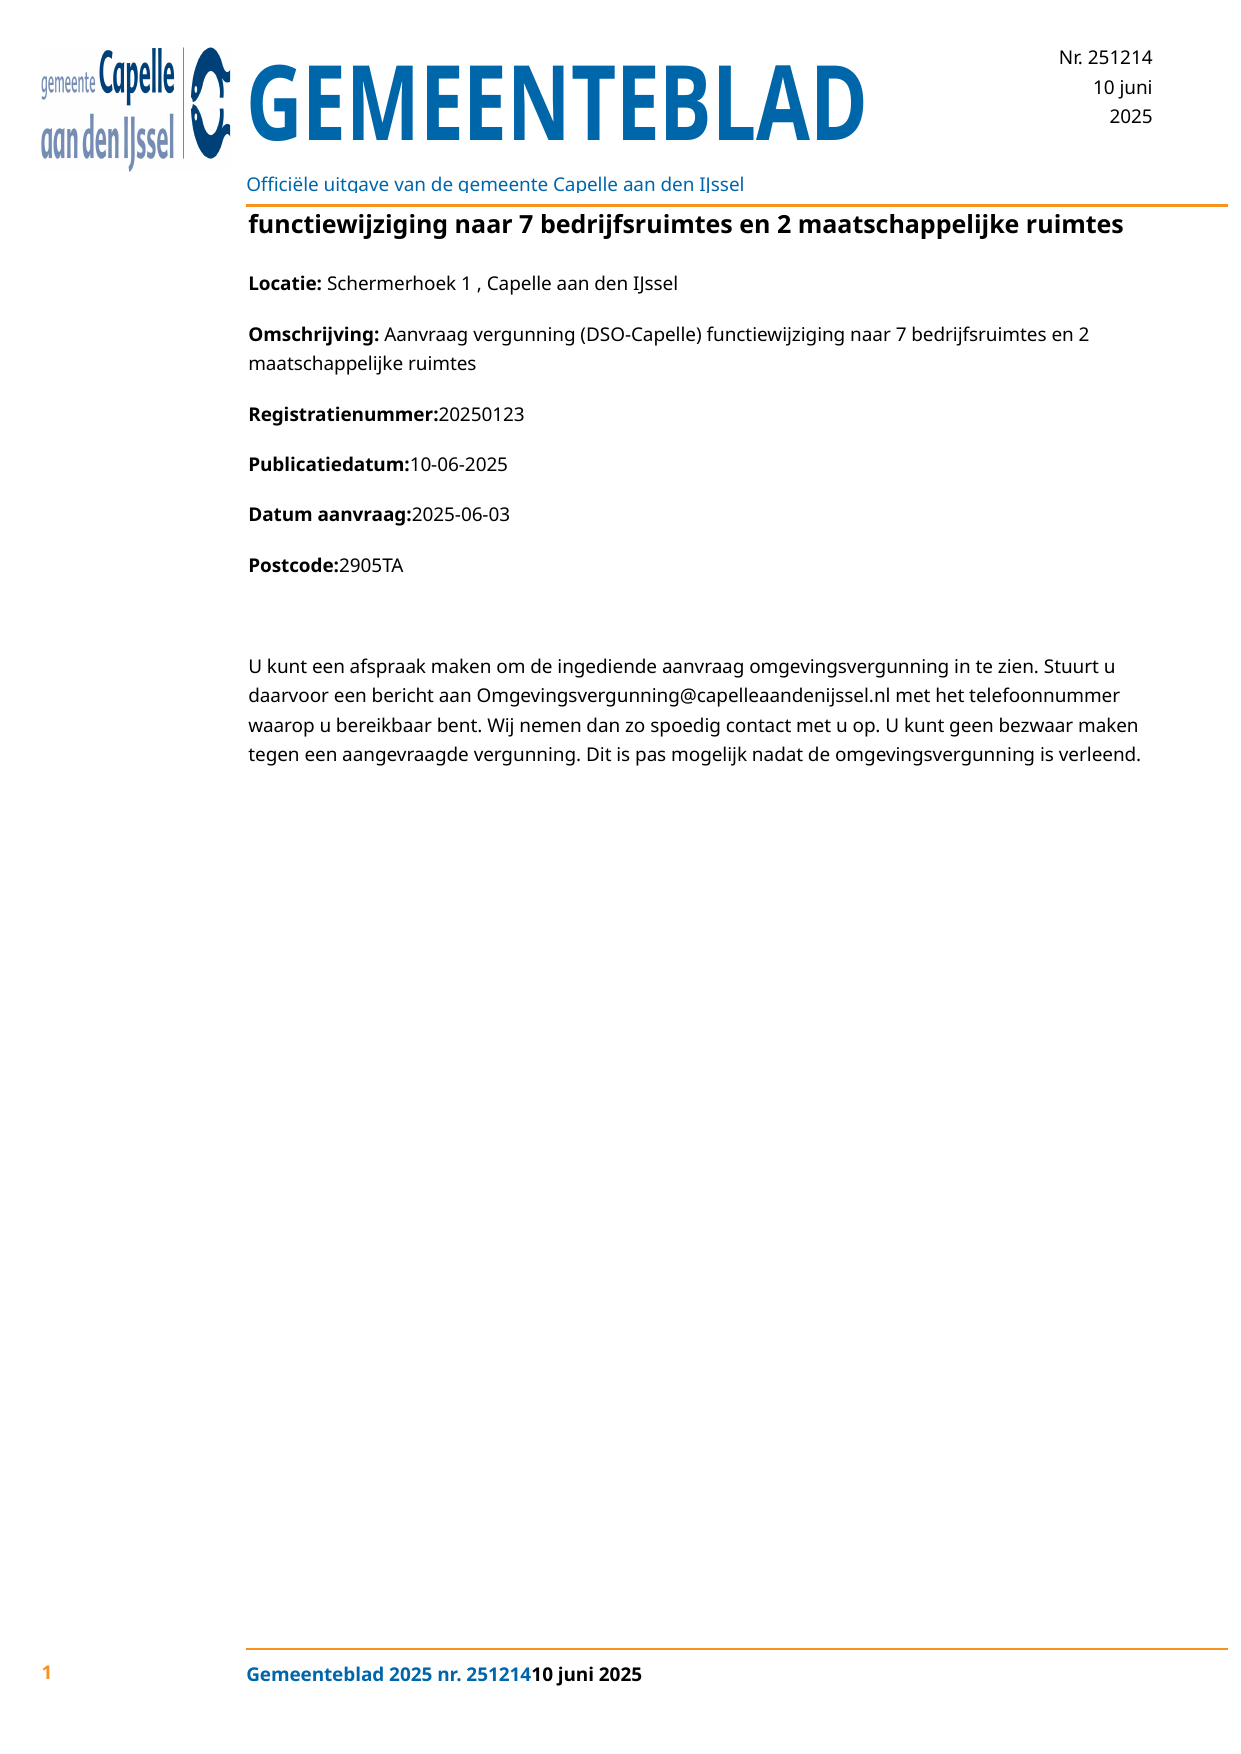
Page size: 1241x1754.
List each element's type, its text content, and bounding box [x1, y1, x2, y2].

text Registratienummer:20250123 [248, 401, 1152, 426]
picture [41, 47, 231, 172]
text functiewijziging naar 7 bedrijfsruimtes en 2 maatschappelijke ruimtes [248, 207, 1152, 241]
text Publicatiedatum:10-06-2025 [248, 451, 1152, 477]
text Datum aanvraag:2025-06-03 [248, 502, 1152, 527]
text Omschrijving: Aanvraag vergunning (DSO-Capelle) functiewijziging naar 7 bedrijfsruimtes en 2 maatschappelijke ruimtes [248, 321, 1152, 376]
text U kunt een afspraak maken om de ingediende aanvraag omgevingsvergunning in te zien. Stuurt u daarvoor een bericht aan Omgevingsvergunning@capelleaandenijssel.nl met het telefoonnummer waarop u bereikbaar bent. Wij nemen dan zo spoedig contact met u op. U kunt geen bezwaar maken tegen een aangevraagde vergunning. Dit is pas mogelijk nadat de omgevingsvergunning is verleend. [248, 653, 1152, 767]
text Locatie: Schermerhoek 1 , Capelle aan den IJssel [248, 270, 1152, 296]
text Postcode:2905TA [248, 552, 1152, 578]
